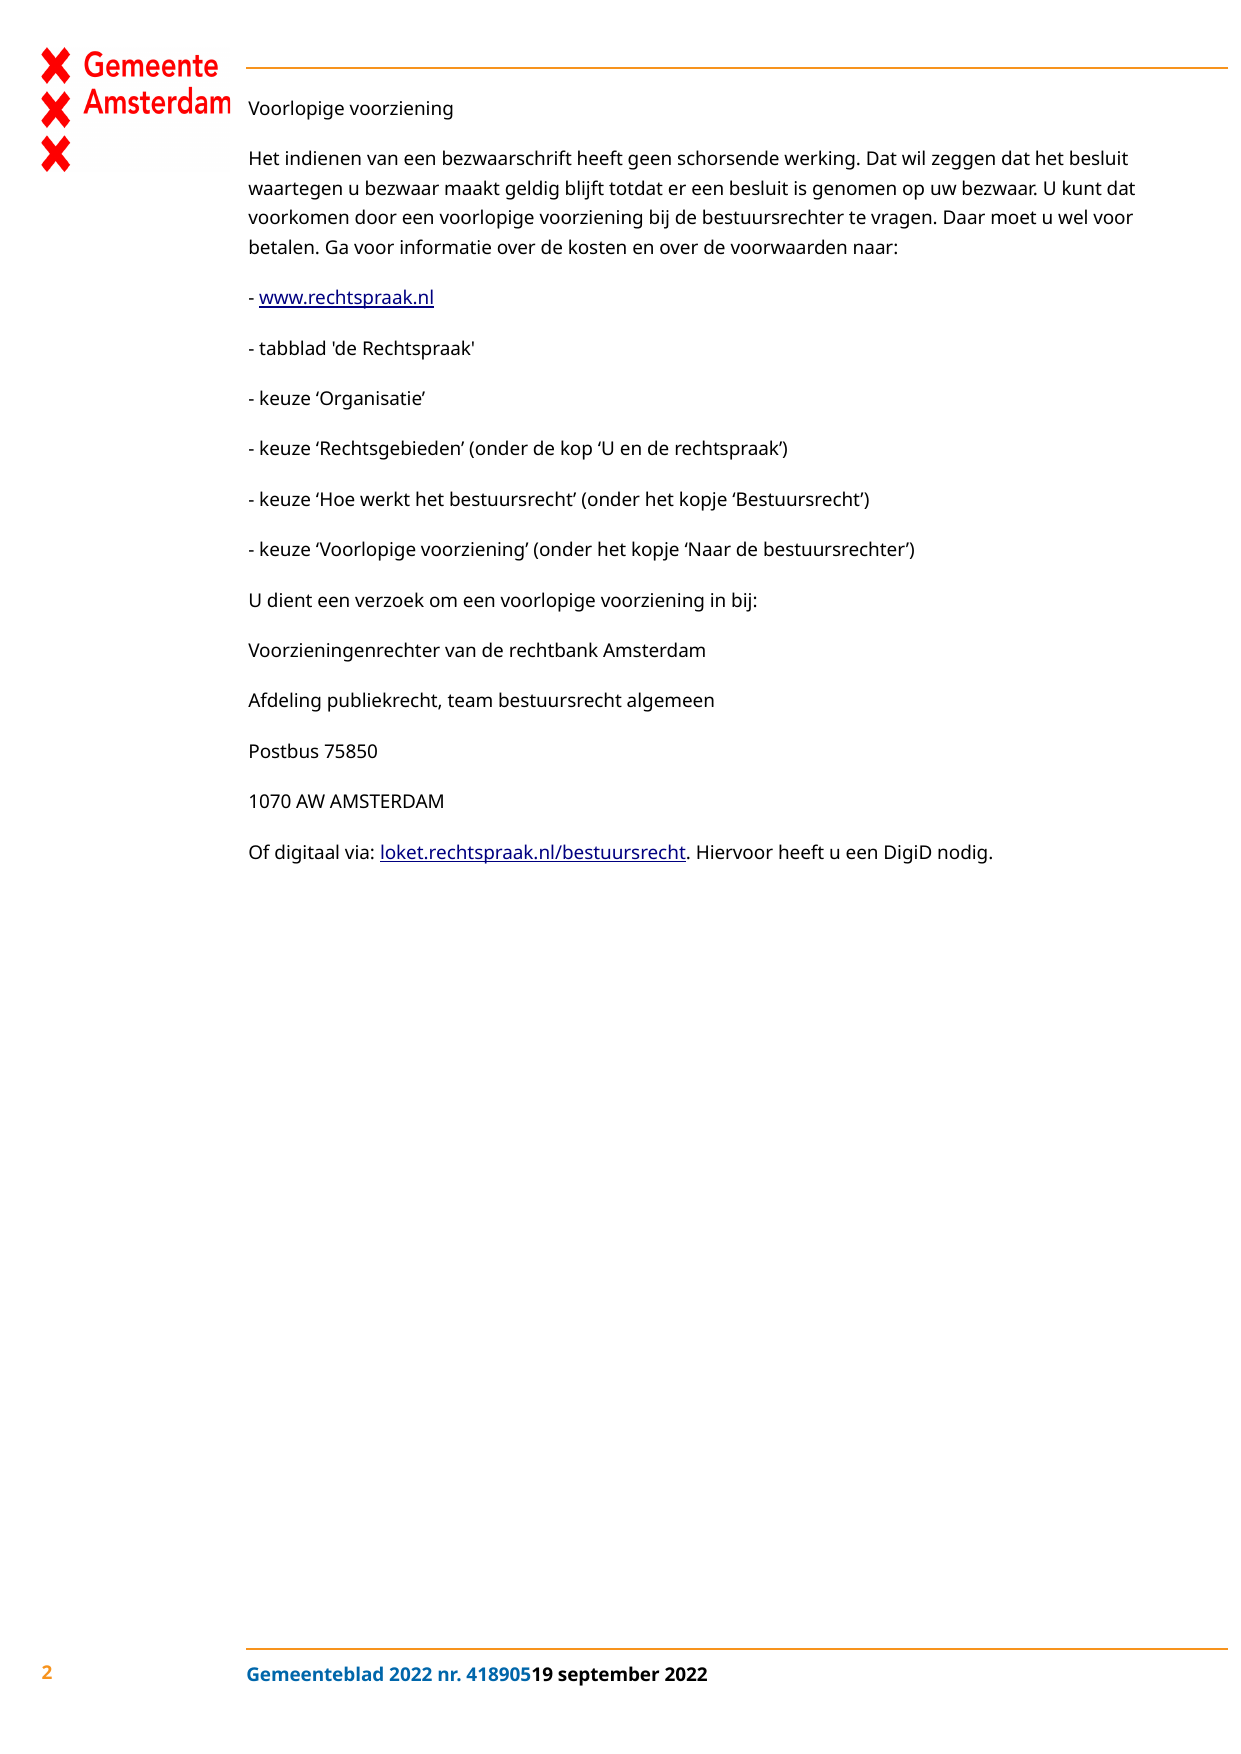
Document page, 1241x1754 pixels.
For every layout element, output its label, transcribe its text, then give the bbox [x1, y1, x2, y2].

text U dient een verzoek om een voorlopige voorziening in bij: [248, 587, 1152, 613]
text Afdeling publiekrecht, team bestuursrecht algemeen [248, 688, 1152, 713]
text Voorzieningenrechter van de rechtbank Amsterdam [248, 637, 1152, 663]
text - keuze ‘Rechtsgebieden’ (onder de kop ‘U en de rechtspraak’) [248, 436, 1152, 461]
text - tabblad 'de Rechtspraak' [248, 335, 1152, 361]
picture [41, 47, 231, 172]
text Voorlopige voorziening [248, 95, 1152, 121]
text - www.rechtspraak.nl [248, 284, 1152, 310]
text - keuze ‘Voorlopige voorziening’ (onder het kopje ‘Naar de bestuursrechter’) [248, 536, 1152, 562]
text - keuze ‘Organisatie’ [248, 385, 1152, 411]
text Postbus 75850 [248, 738, 1152, 764]
text - keuze ‘Hoe werkt het bestuursrecht’ (onder het kopje ‘Bestuursrecht’) [248, 486, 1152, 512]
text 1070 AW AMSTERDAM [248, 788, 1152, 814]
text Het indienen van een bezwaarschrift heeft geen schorsende werking. Dat wil zeggen dat het besluit waartegen u bezwaar maakt geldig blijft totdat er een besluit is genomen op uw bezwaar. U kunt dat voorkomen door een voorlopige voorziening bij de bestuursrechter te vragen. Daar moet u wel voor betalen. Ga voor informatie over de kosten en over de voorwaarden naar: [248, 145, 1152, 260]
text Of digitaal via: loket.rechtspraak.nl/bestuursrecht. Hiervoor heeft u een DigiD nodig. [248, 839, 1152, 865]
